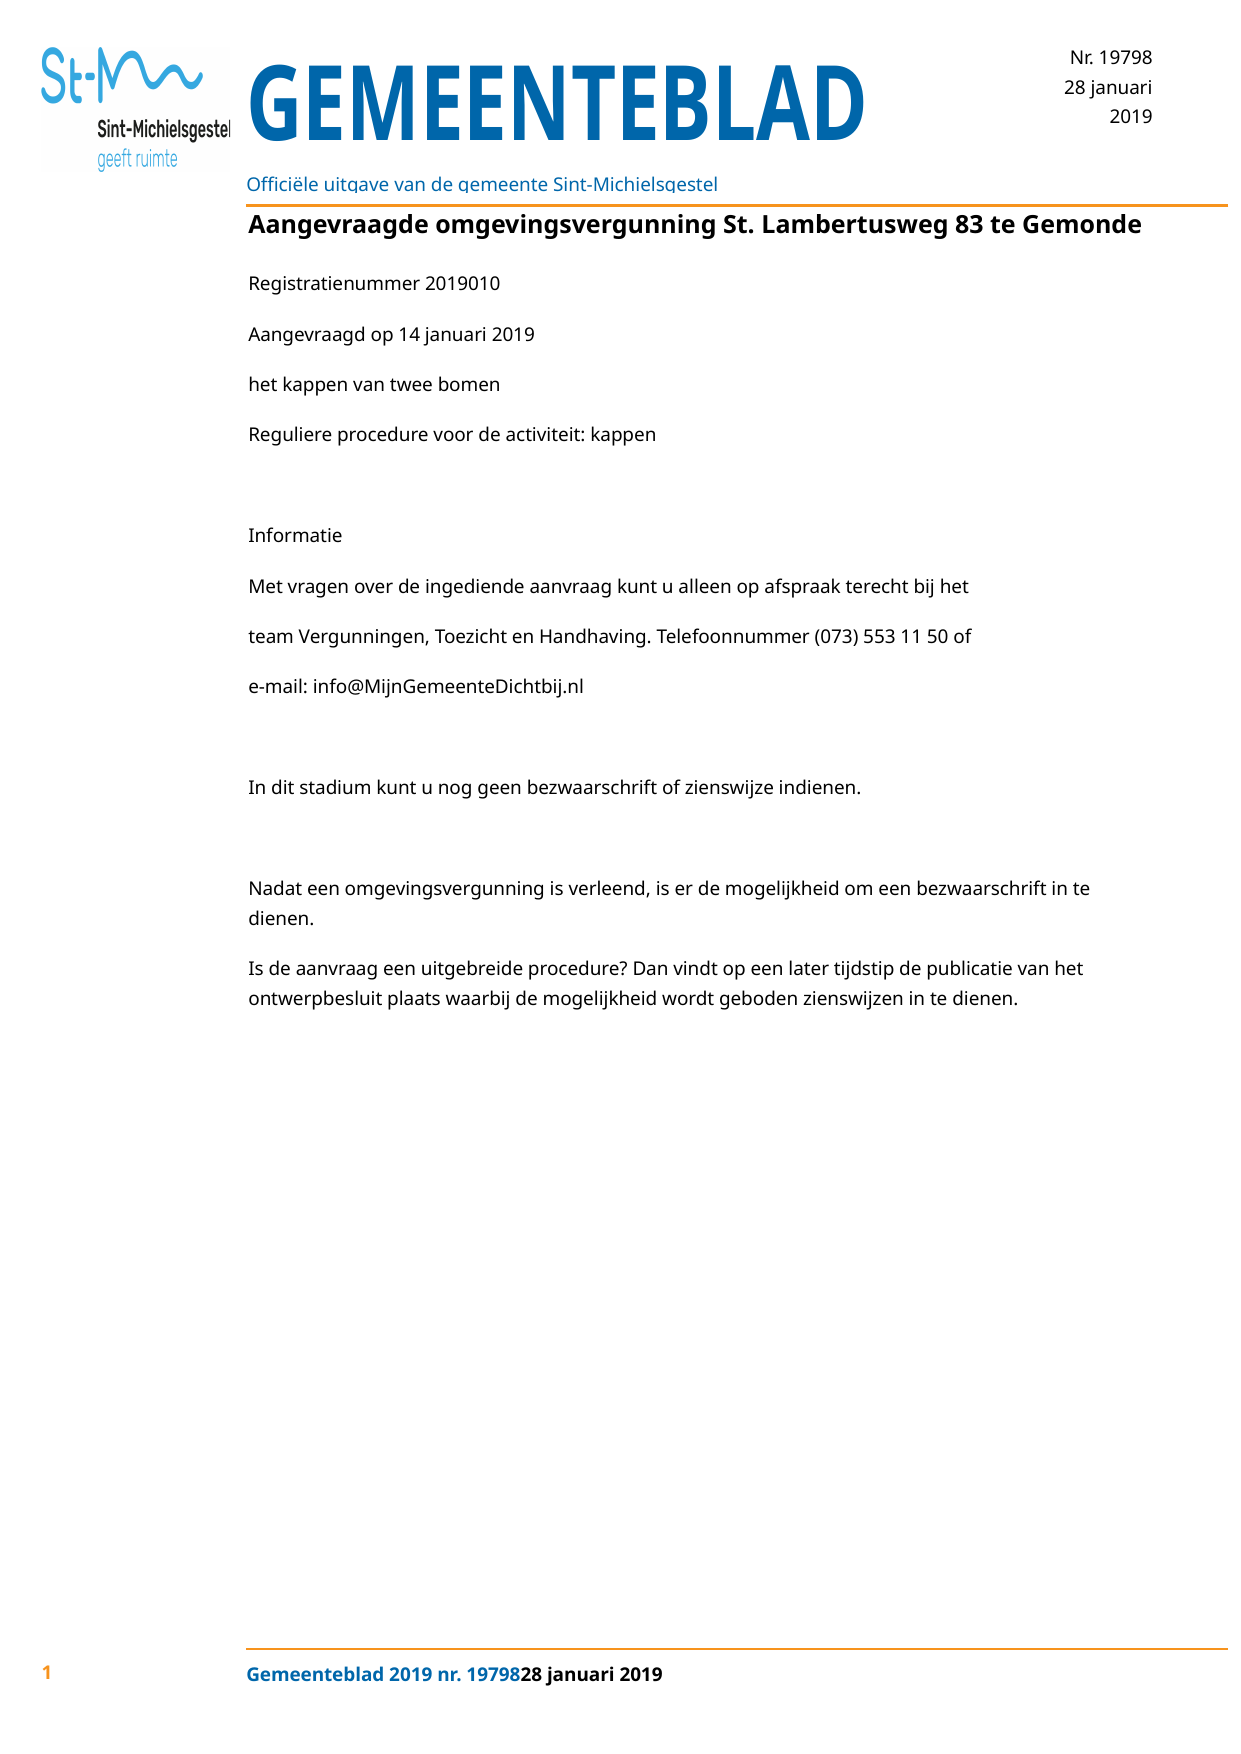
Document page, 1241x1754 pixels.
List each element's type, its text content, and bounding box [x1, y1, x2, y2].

text Reguliere procedure voor de activiteit: kappen [248, 422, 1152, 447]
text Nadat een omgevingsvergunning is verleend, is er de mogelijkheid om een bezwaarschrift in te dienen. [248, 875, 1152, 931]
text het kappen van twee bomen [248, 371, 1152, 397]
picture [41, 47, 231, 172]
text Met vragen over de ingediende aanvraag kunt u alleen op afspraak terecht bij het [248, 573, 1152, 598]
text In dit stadium kunt u nog geen bezwaarschrift of zienswijze indienen. [248, 774, 1152, 800]
text Registratienummer 2019010 [248, 270, 1152, 296]
text e-mail: info@MijnGemeenteDichtbij.nl [248, 674, 1152, 699]
text Is de aanvraag een uitgebreide procedure? Dan vindt op een later tijdstip de publicatie van het ontwerpbesluit plaats waarbij de mogelijkheid wordt geboden zienswijzen in te dienen. [248, 955, 1152, 1011]
text team Vergunningen, Toezicht en Handhaving. Telefoonnummer (073) 553 11 50 of [248, 623, 1152, 649]
text Aangevraagd op 14 januari 2019 [248, 321, 1152, 346]
text Informatie [248, 522, 1152, 548]
text Aangevraagde omgevingsvergunning St. Lambertusweg 83 te Gemonde [248, 207, 1152, 241]
